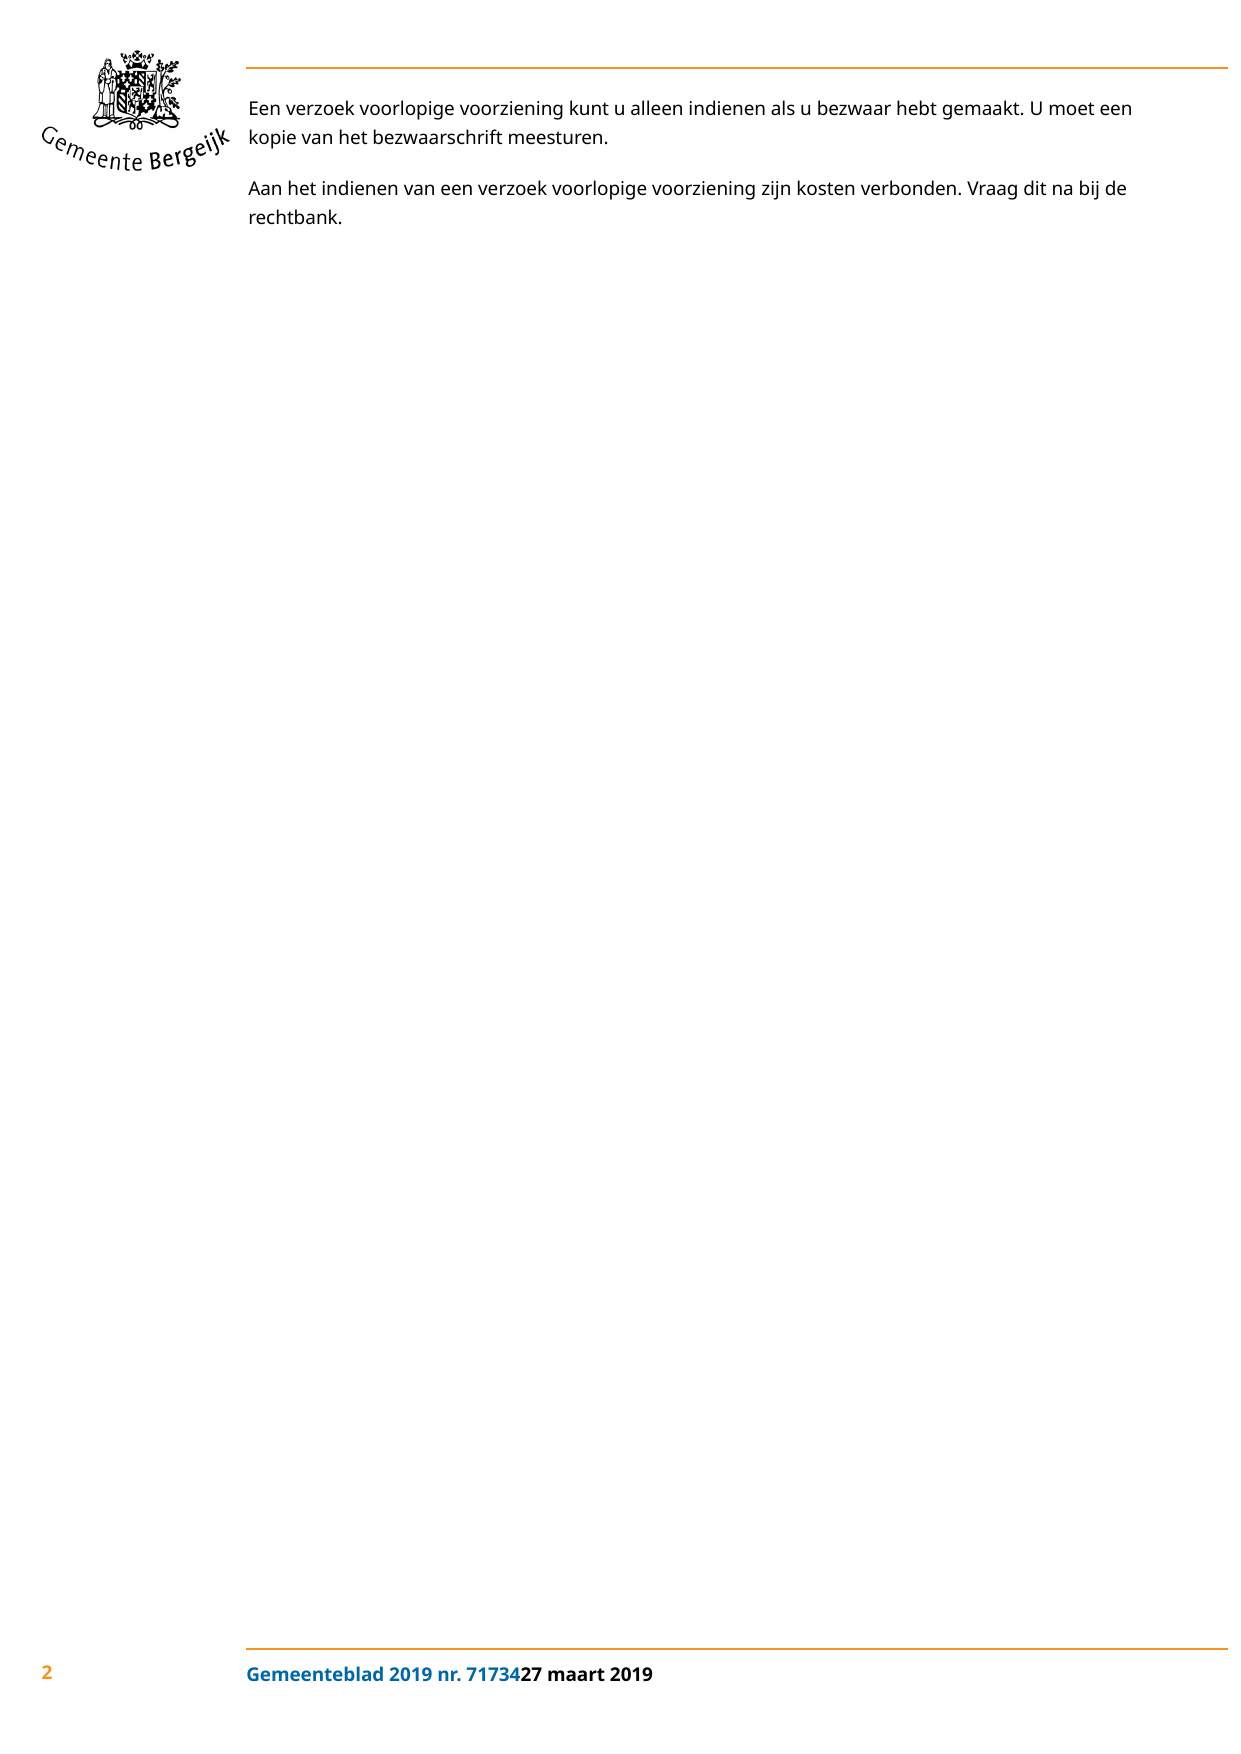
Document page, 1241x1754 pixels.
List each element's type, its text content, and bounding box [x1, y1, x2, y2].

text Aan het indienen van een verzoek voorlopige voorziening zijn kosten verbonden. Vraag dit na bij de rechtbank. [248, 175, 1152, 230]
text Een verzoek voorlopige voorziening kunt u alleen indienen als u bezwaar hebt gemaakt. U moet een kopie van het bezwaarschrift meesturen. [248, 95, 1152, 150]
picture [41, 47, 231, 172]
